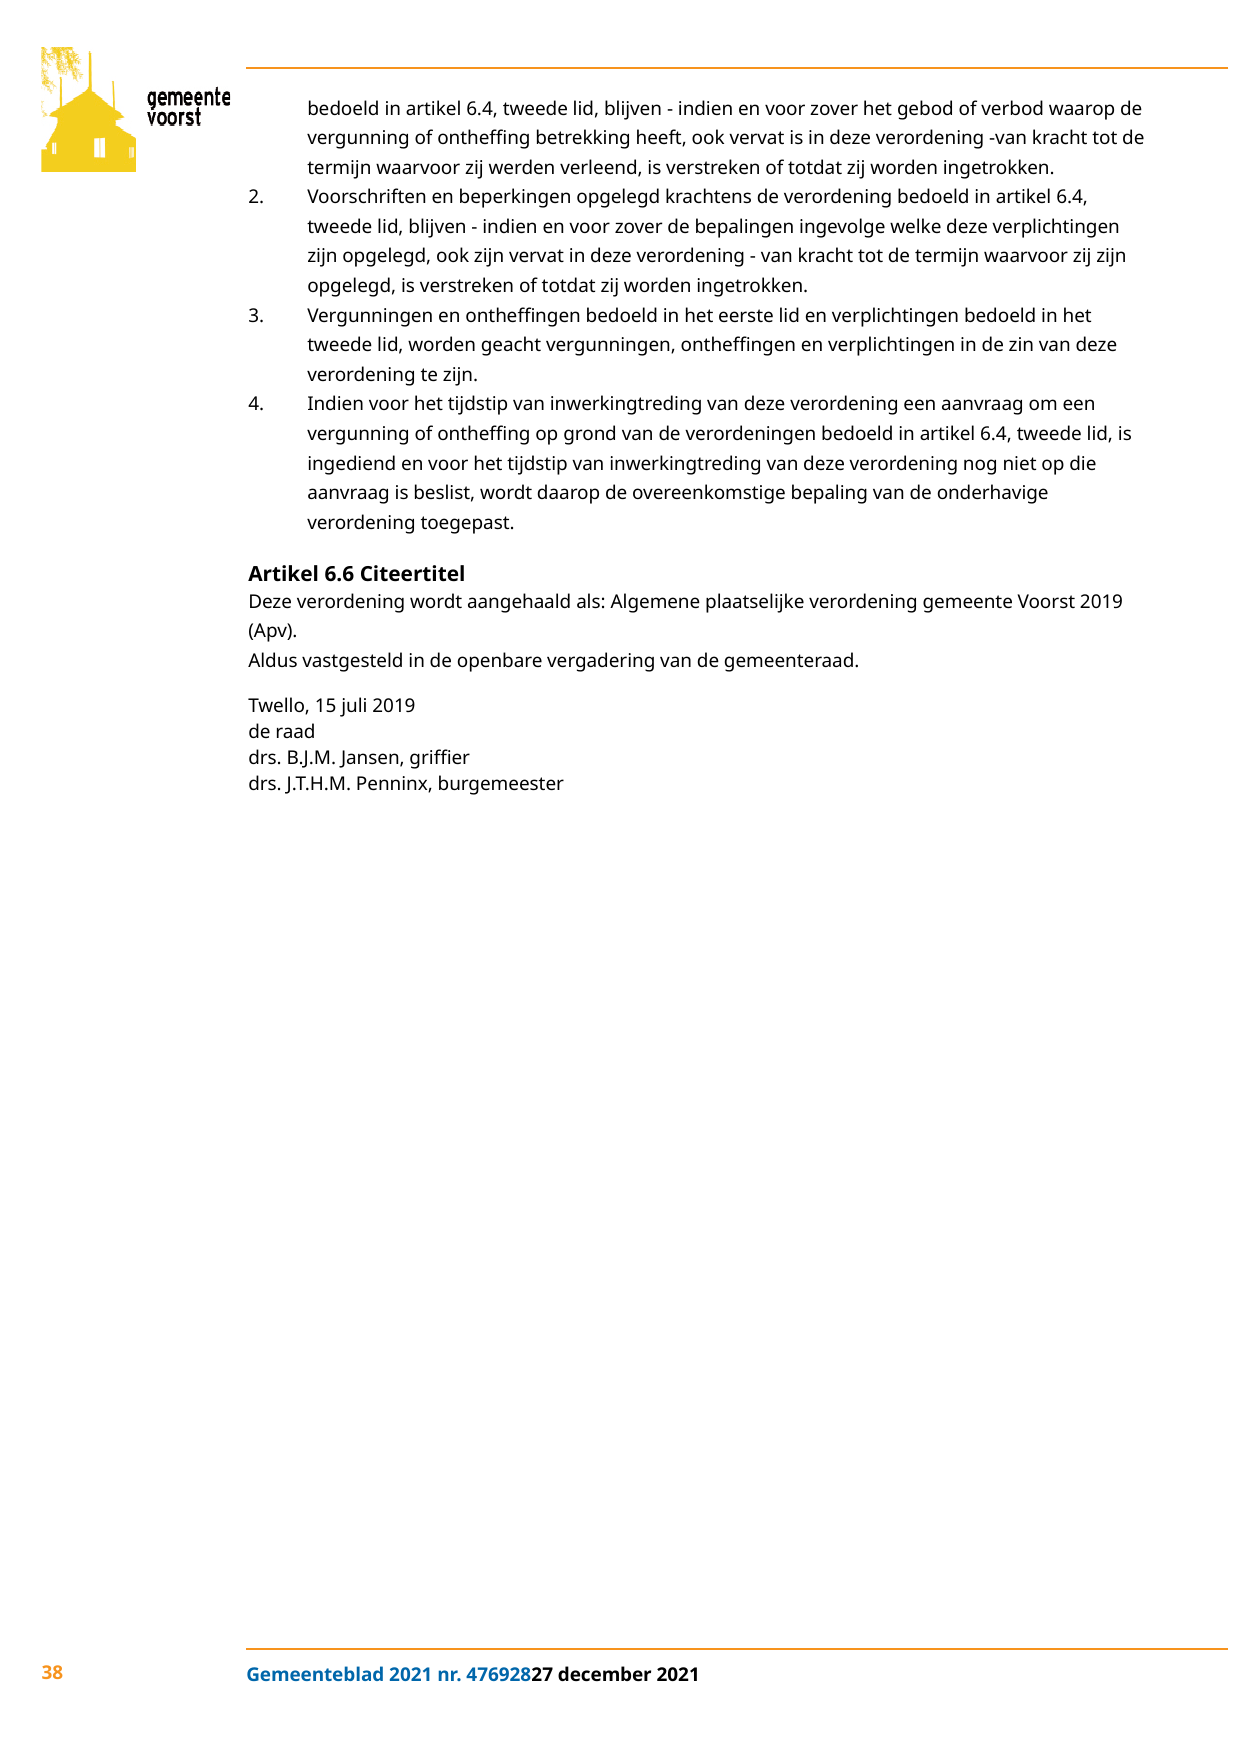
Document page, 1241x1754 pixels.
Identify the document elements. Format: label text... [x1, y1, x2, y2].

text de raad [248, 718, 1152, 744]
list Indien voor het tijdstip van inwerkingtreding van deze verordening een aanvraag om een vergunning of ontheffing op grond van de verordeningen bedoeld in artikel 6.4, tweede lid, is ingediend en voor het tijdstip van inwerkingtreding van deze verordening nog niet op die aanvraag is beslist, wordt daarop de overeenkomstige bepaling van de onderhavige verordening toegepast. [248, 391, 1152, 535]
list Voorschriften en beperkingen opgelegd krachtens de verordening bedoeld in artikel 6.4, tweede lid, blijven - indien en voor zover de bepalingen ingevolge welke deze verplichtingen zijn opgelegd, ook zijn vervat in deze verordening - van kracht tot de termijn waarvoor zij zijn opgelegd, is verstreken of totdat zij worden ingetrokken. [248, 183, 1152, 298]
picture [41, 47, 231, 172]
text Artikel 6.6 Citeertitel [248, 559, 1152, 588]
text Twello, 15 juli 2019 [248, 693, 1152, 718]
list bedoeld in artikel 6.4, tweede lid, blijven - indien en voor zover het gebod of verbod waarop de vergunning of ontheffing betrekking heeft, ook vervat is in deze verordening -van kracht tot de termijn waarvoor zij werden verleend, is verstreken of totdat zij worden ingetrokken. [248, 95, 1152, 180]
text Deze verordening wordt aangehaald als: Algemene plaatselijke verordening gemeente Voorst 2019 (Apv). [248, 588, 1152, 643]
text drs. B.J.M. Jansen, griffier [248, 744, 1152, 770]
list Vergunningen en ontheffingen bedoeld in het eerste lid en verplichtingen bedoeld in het tweede lid, worden geacht vergunningen, ontheffingen en verplichtingen in de zin van deze verordening te zijn. [248, 302, 1152, 387]
text Aldus vastgesteld in de openbare vergadering van de gemeenteraad. [248, 647, 1152, 673]
text drs. J.T.H.M. Penninx, burgemeester [248, 770, 1152, 796]
